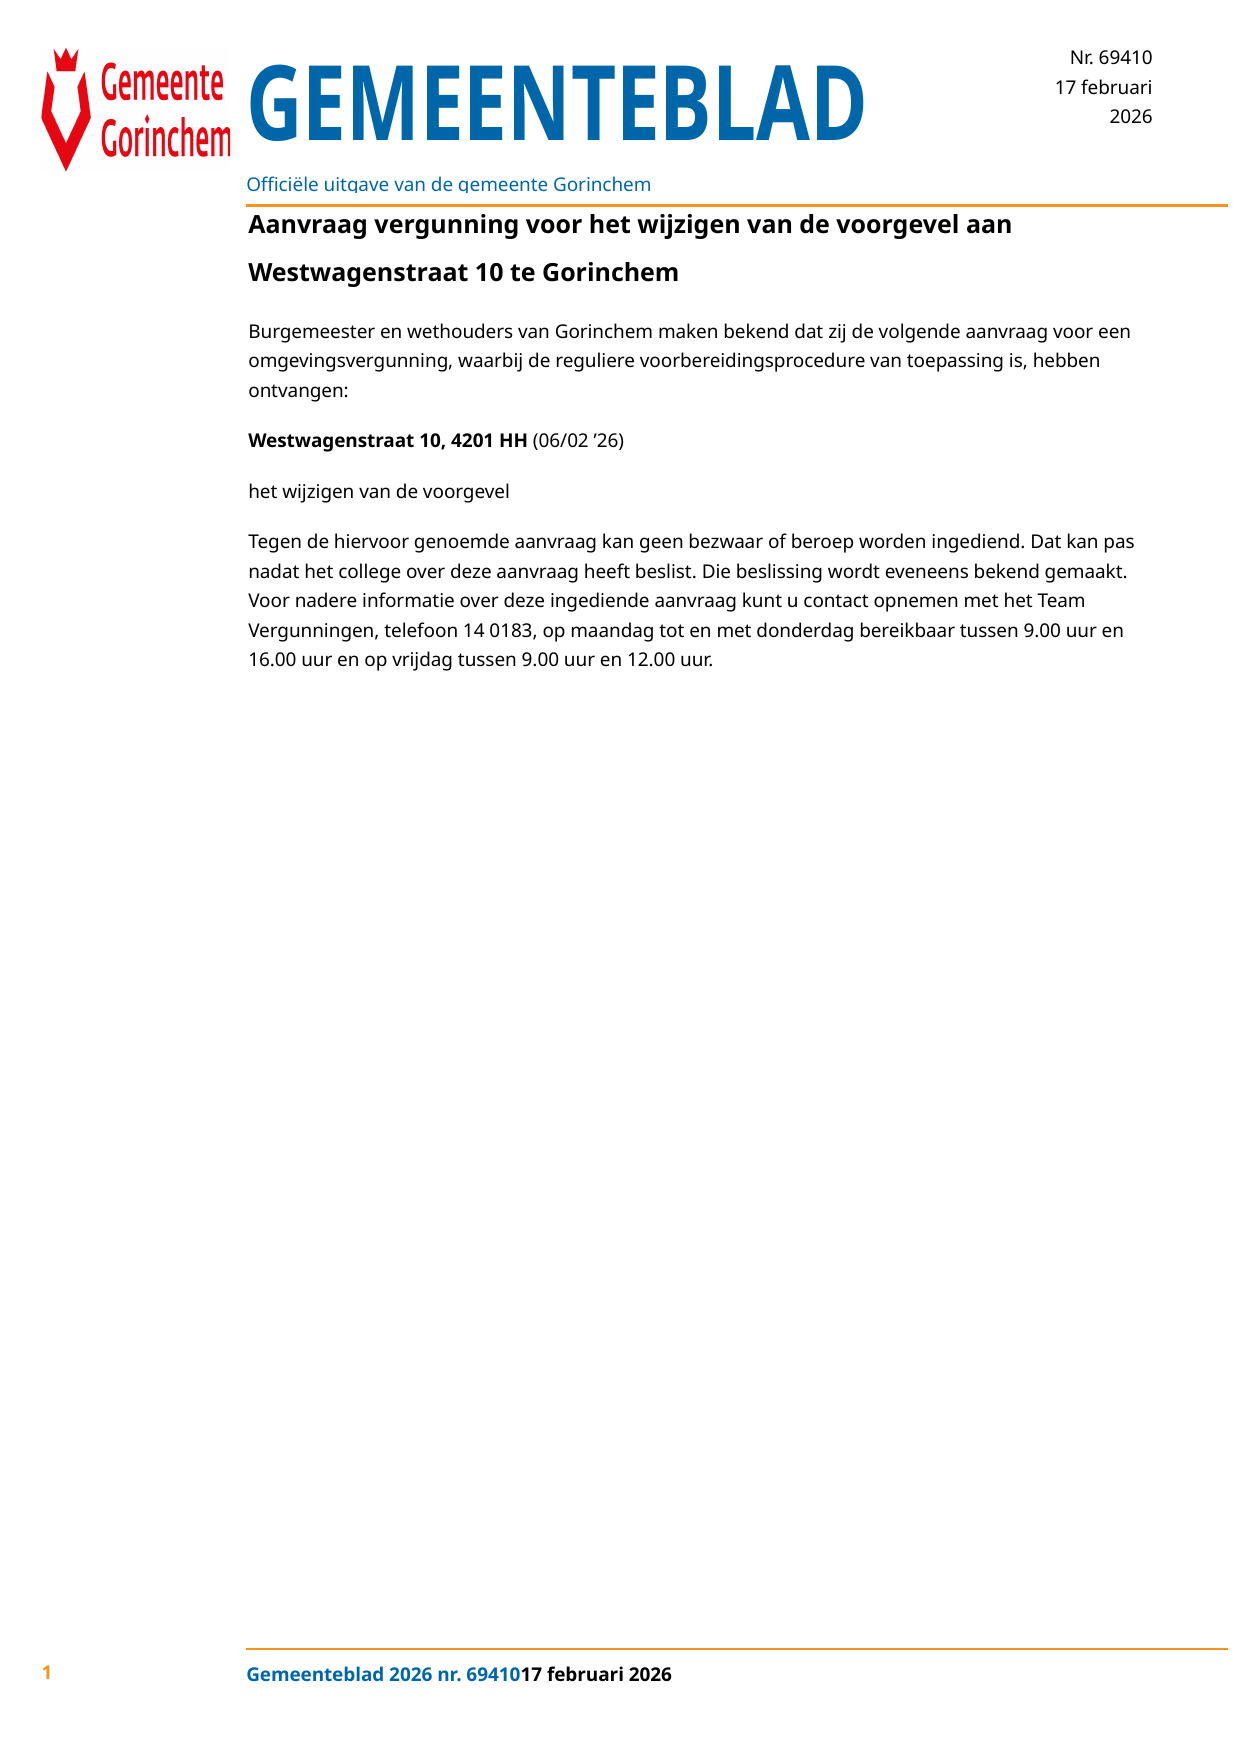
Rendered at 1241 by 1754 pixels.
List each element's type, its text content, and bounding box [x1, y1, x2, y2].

text Aanvraag vergunning voor het wijzigen van de voorgevel aan Westwagenstraat 10 te Gorinchem [248, 207, 1152, 288]
text Burgemeester en wethouders van Gorinchem maken bekend dat zij de volgende aanvraag voor een omgevingsvergunning, waarbij de reguliere voorbereidingsprocedure van toepassing is, hebben ontvangen: [248, 318, 1152, 403]
text Tegen de hiervoor genoemde aanvraag kan geen bezwaar of beroep worden ingediend. Dat kan pas nadat het college over deze aanvraag heeft beslist. Die beslissing wordt eveneens bekend gemaakt. Voor nadere informatie over deze ingediende aanvraag kunt u contact opnemen met het Team Vergunningen, telefoon 14 0183, op maandag tot en met donderdag bereikbaar tussen 9.00 uur en 16.00 uur en op vrijdag tussen 9.00 uur en 12.00 uur. [248, 528, 1152, 672]
text Westwagenstraat 10, 4201 HH (06/02 ’26) [248, 427, 1152, 453]
picture [41, 47, 231, 172]
text het wijzigen van de voorgevel [248, 478, 1152, 504]
